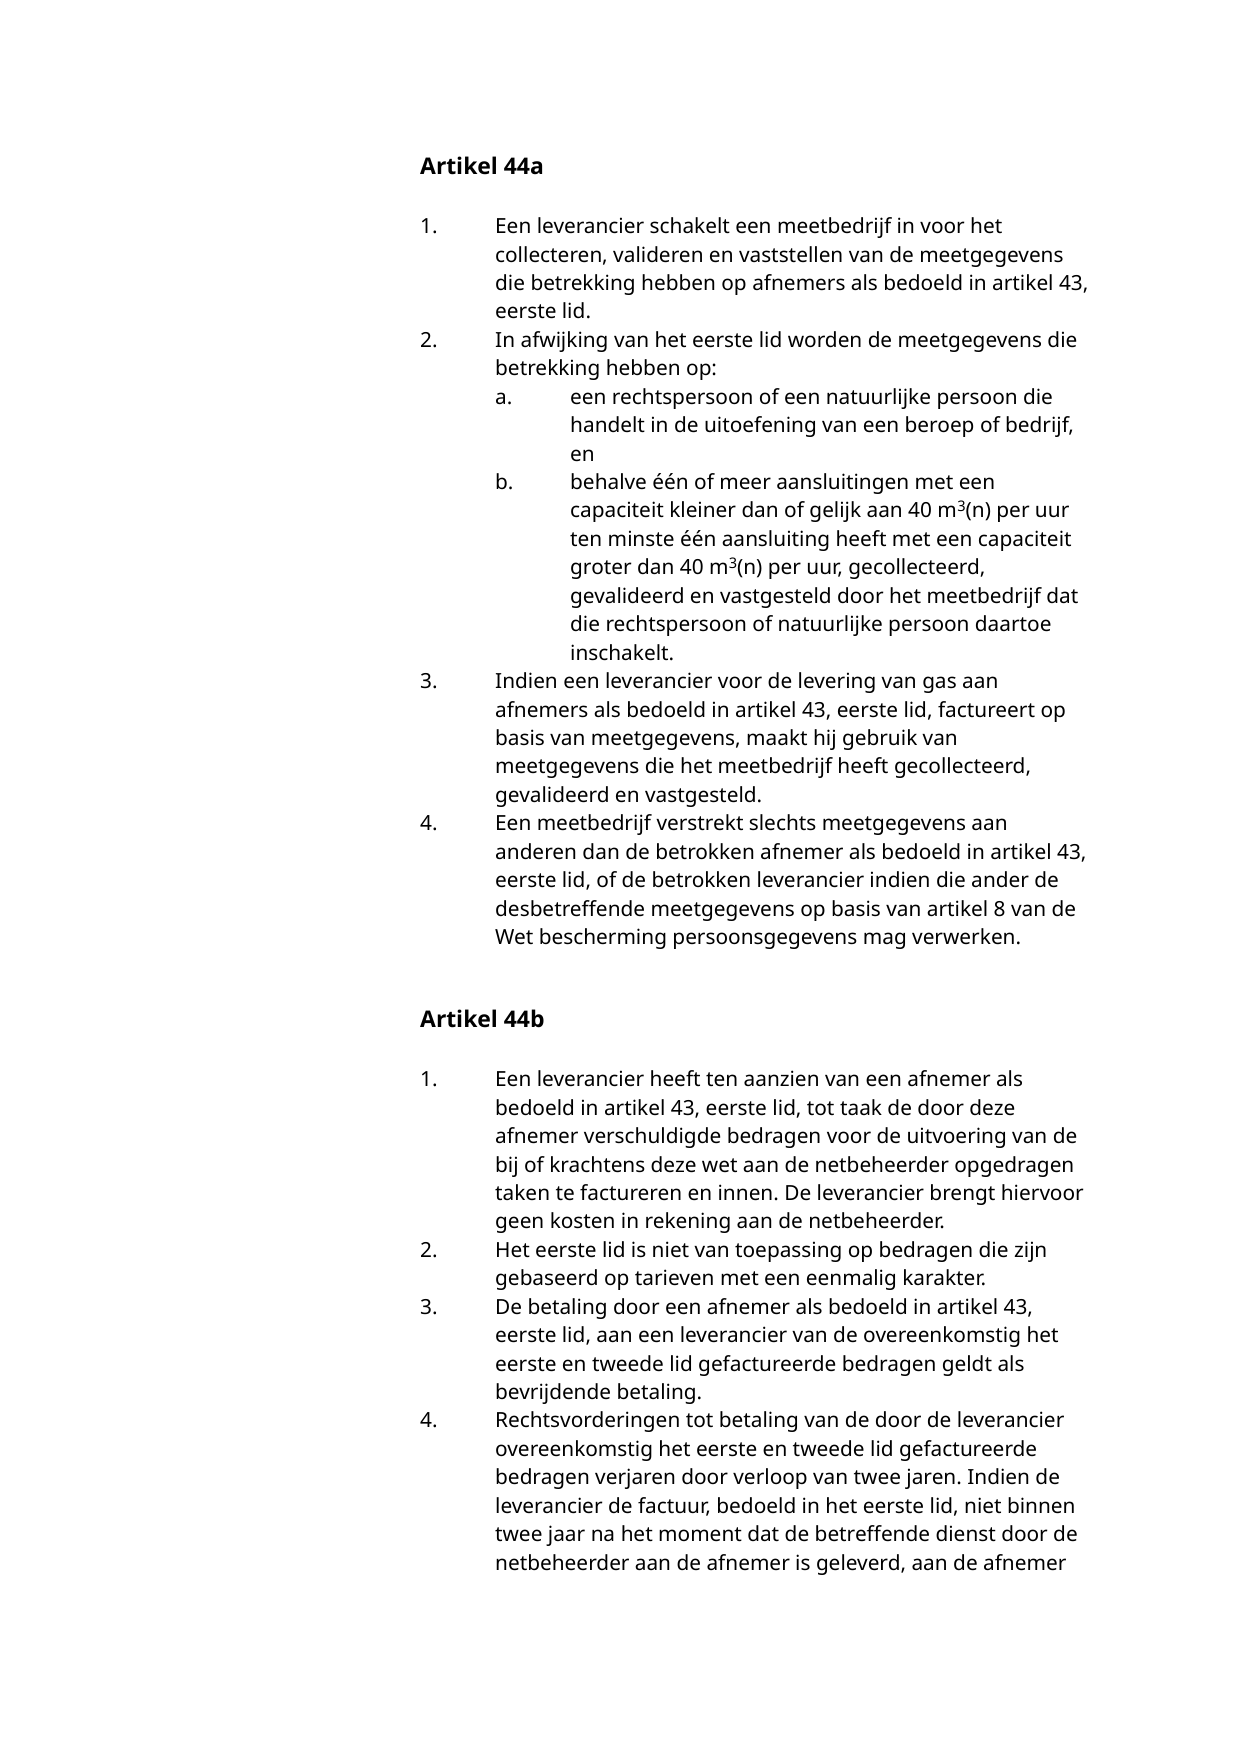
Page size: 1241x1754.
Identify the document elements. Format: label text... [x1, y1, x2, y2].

subtitle Artikel 44b [420, 1003, 1090, 1034]
list Een leverancier heeft ten aanzien van een afnemer als bedoeld in artikel 43, eerste lid, tot taak de door deze afnemer verschuldigde bedragen voor de uitvoering van de bij of krachtens deze wet aan de netbeheerder opgedragen taken te factureren en innen. De leverancier brengt hiervoor geen kosten in rekening aan de netbeheerder. [420, 1064, 1090, 1235]
list In afwijking van het eerste lid worden de meetgegevens die betrekking hebben op: [420, 325, 1090, 382]
list Een meetbedrijf verstrekt slechts meetgegevens aan anderen dan de betrokken afnemer als bedoeld in artikel 43, eerste lid, of de betrokken leverancier indien die ander de desbetreffende meetgegevens op basis van artikel 8 van de Wet bescherming persoonsgegevens mag verwerken. [420, 808, 1090, 951]
subtitle Artikel 44a [420, 150, 1090, 181]
list Het eerste lid is niet van toepassing op bedragen die zijn gebaseerd op tarieven met een eenmalig karakter. [420, 1235, 1090, 1292]
list Een leverancier schakelt een meetbedrijf in voor het collecteren, valideren en vaststellen van de meetgegevens die betrekking hebben op afnemers als bedoeld in artikel 43, eerste lid. [420, 211, 1090, 325]
list Rechtsvorderingen tot betaling van de door de leverancier overeenkomstig het eerste en tweede lid gefactureerde bedragen verjaren door verloop van twee jaren. Indien de leverancier de factuur, bedoeld in het eerste lid, niet binnen twee jaar na het moment dat de betreffende dienst door de netbeheerder aan de afnemer is geleverd, aan de afnemer [420, 1406, 1090, 1576]
list behalve één of meer aansluitingen met een capaciteit kleiner dan of gelijk aan 40 m3(n) per uur ten minste één aansluiting heeft met een capaciteit groter dan 40 m3(n) per uur, gecollecteerd, gevalideerd en vastgesteld door het meetbedrijf dat die rechtspersoon of natuurlijke persoon daartoe inschakelt. [495, 467, 1090, 666]
list Indien een leverancier voor de levering van gas aan afnemers als bedoeld in artikel 43, eerste lid, factureert op basis van meetgegevens, maakt hij gebruik van meetgegevens die het meetbedrijf heeft gecollecteerd, gevalideerd en vastgesteld. [420, 666, 1090, 808]
list een rechtspersoon of een natuurlijke persoon die handelt in de uitoefening van een beroep of bedrijf, en [495, 382, 1090, 467]
list De betaling door een afnemer als bedoeld in artikel 43, eerste lid, aan een leverancier van de overeenkomstig het eerste en tweede lid gefactureerde bedragen geldt als bevrijdende betaling. [420, 1292, 1090, 1406]
